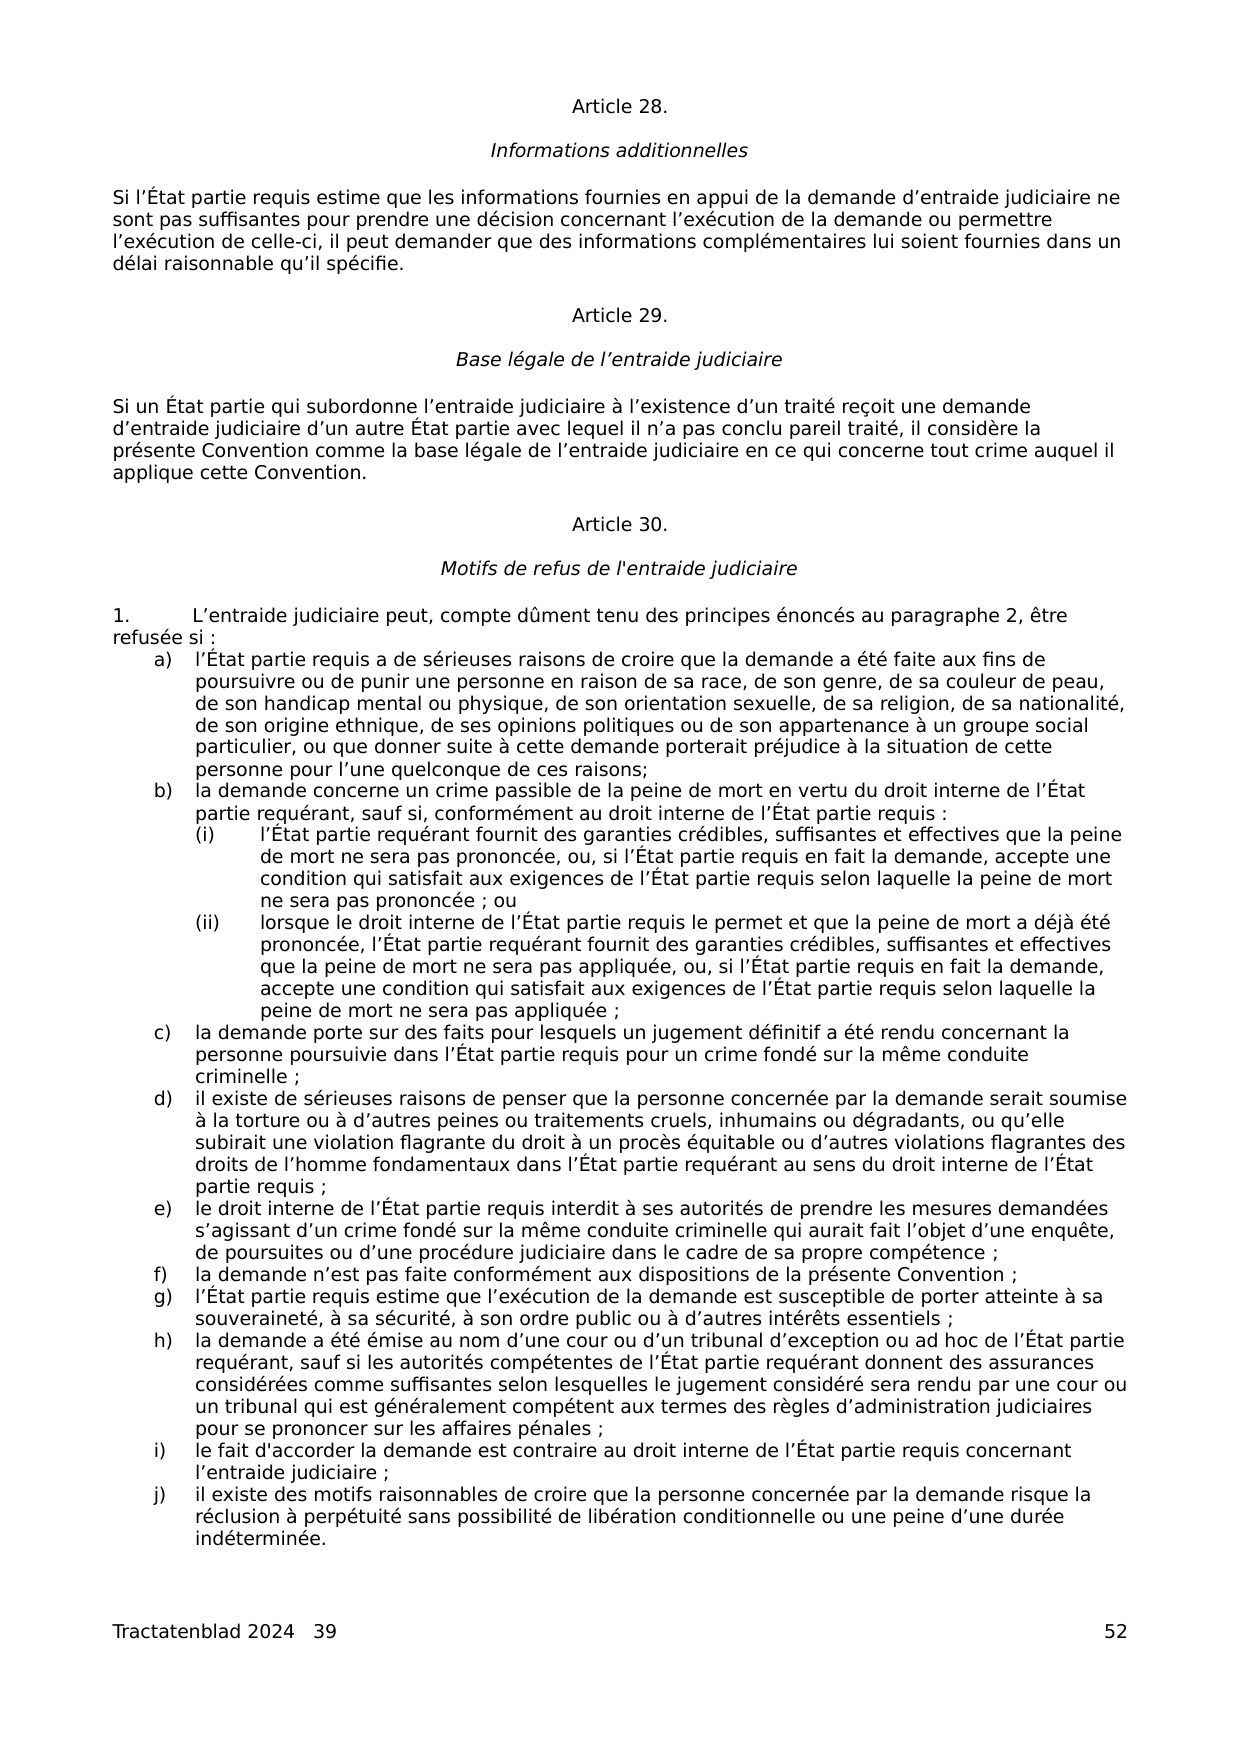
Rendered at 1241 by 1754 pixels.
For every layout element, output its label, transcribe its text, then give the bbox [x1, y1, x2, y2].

text b) la demande concerne un crime passible de la peine de mort en vertu du droit interne de l’État partie requérant, sauf si, conformément au droit interne de l’État partie requis : [153, 780, 1128, 824]
text 1. L’entraide judiciaire peut, compte dûment tenu des principes énoncés au paragraphe 2, être refusée si : [112, 604, 1128, 648]
text j) il existe des motifs raisonnables de croire que la personne concernée par la demande risque la réclusion à perpétuité sans possibilité de libération conditionnelle ou une peine d’une durée indéterminée. [153, 1484, 1128, 1550]
text i) le fait d'accorder la demande est contraire au droit interne de l’État partie requis concernant l’entraide judiciaire ; [153, 1440, 1128, 1484]
text h) la demande a été émise au nom d’une cour ou d’un tribunal d’exception ou ad hoc de l’État partie requérant, sauf si les autorités compétentes de l’État partie requérant donnent des assurances considérées comme suffisantes selon lesquelles le jugement considéré sera rendu par une cour ou un tribunal qui est généralement compétent aux termes des règles d’administration judiciaires pour se prononcer sur les affaires pénales ; [153, 1330, 1128, 1440]
text Si un État partie qui subordonne l’entraide judiciaire à l’existence d’un traité reçoit une demande d’entraide judiciaire d’un autre État partie avec lequel il n’a pas conclu pareil traité, il considère la présente Convention comme la base légale de l’entraide judiciaire en ce qui concerne tout crime auquel il applique cette Convention. [112, 396, 1128, 484]
subtitle Article 28. Informations additionnelles [112, 96, 1128, 162]
text Si l’État partie requis estime que les informations fournies en appui de la demande d’entraide judiciaire ne sont pas suffisantes pour prendre une décision concernant l’exécution de la demande ou permettre l’exécution de celle-ci, il peut demander que des informations complémentaires lui soient fournies dans un délai raisonnable qu’il spécifie. [112, 187, 1128, 275]
text a) l’État partie requis a de sérieuses raisons de croire que la demande a été faite aux fins de poursuivre ou de punir une personne en raison de sa race, de son genre, de sa couleur de peau, de son handicap mental ou physique, de son orientation sexuelle, de sa religion, de sa nationalité, de son origine ethnique, de ses opinions politiques ou de son appartenance à un groupe social particulier, ou que donner suite à cette demande porterait préjudice à la situation de cette personne pour l’une quelconque de ces raisons; [153, 648, 1128, 780]
text d) il existe de sérieuses raisons de penser que la personne concernée par la demande serait soumise à la torture ou à d’autres peines ou traitements cruels, inhumains ou dégradants, ou qu’elle subirait une violation flagrante du droit à un procès équitable ou d’autres violations flagrantes des droits de l’homme fondamentaux dans l’État partie requérant au sens du droit interne de l’État partie requis ; [153, 1088, 1128, 1198]
text g) l’État partie requis estime que l’exécution de la demande est susceptible de porter atteinte à sa souveraineté, à sa sécurité, à son ordre public ou à d’autres intérêts essentiels ; [153, 1286, 1128, 1330]
text (ii) lorsque le droit interne de l’État partie requis le permet et que la peine de mort a déjà été prononcée, l’État partie requérant fournit des garanties crédibles, suffisantes et effectives que la peine de mort ne sera pas appliquée, ou, si l’État partie requis en fait la demande, accepte une condition qui satisfait aux exigences de l’État partie requis selon laquelle la peine de mort ne sera pas appliquée ; [195, 912, 1128, 1022]
text e) le droit interne de l’État partie requis interdit à ses autorités de prendre les mesures demandées s’agissant d’un crime fondé sur la même conduite criminelle qui aurait fait l’objet d’une enquête, de poursuites ou d’une procédure judiciaire dans le cadre de sa propre compétence ; [153, 1198, 1128, 1264]
subtitle Article 30. Motifs de refus de l'entraide judiciaire [112, 514, 1128, 579]
subtitle Article 29. Base légale de l’entraide judiciaire [112, 305, 1128, 371]
text (i) l’État partie requérant fournit des garanties crédibles, suffisantes et effectives que la peine de mort ne sera pas prononcée, ou, si l’État partie requis en fait la demande, accepte une condition qui satisfait aux exigences de l’État partie requis selon laquelle la peine de mort ne sera pas prononcée ; ou [195, 824, 1128, 912]
text f) la demande n’est pas faite conformément aux dispositions de la présente Convention ; [153, 1264, 1128, 1286]
text c) la demande porte sur des faits pour lesquels un jugement définitif a été rendu concernant la personne poursuivie dans l’État partie requis pour un crime fondé sur la même conduite criminelle ; [153, 1022, 1128, 1088]
